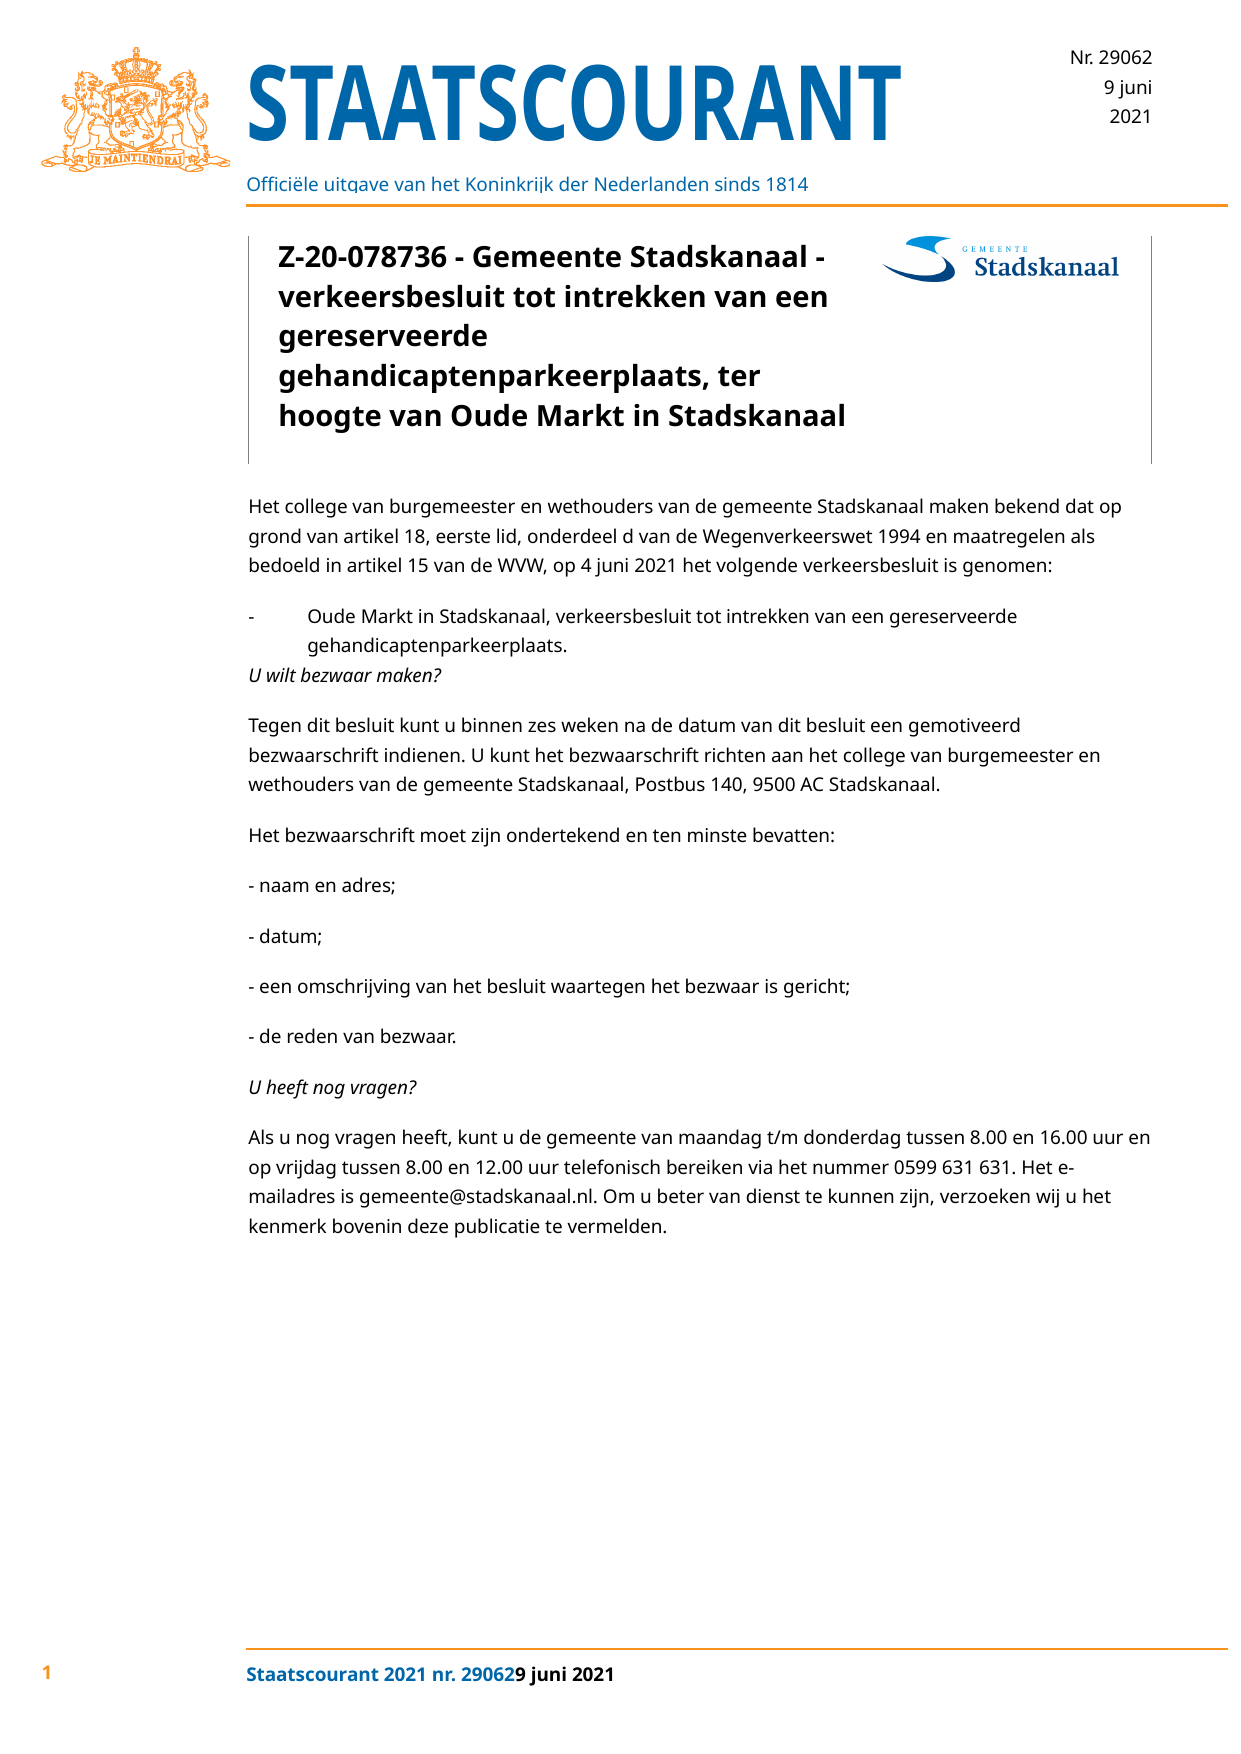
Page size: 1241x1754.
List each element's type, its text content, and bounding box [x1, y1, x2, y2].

text - de reden van bezwaar. [248, 1024, 1152, 1049]
text - datum; [248, 923, 1152, 949]
table_header Z-20-078736 - Gemeente Stadskanaal - verkeersbesluit tot intrekken van een gereserveerde gehandicaptenparkeerplaats, ter hoogte van Oude Markt in Stadskanaal [249, 236, 850, 464]
list Oude Markt in Stadskanaal, verkeersbesluit tot intrekken van een gereserveerde gehandicaptenparkeerplaats. [248, 603, 1152, 658]
text U heeft nog vragen? [248, 1074, 1152, 1100]
picture [882, 236, 1119, 282]
picture [41, 47, 231, 172]
text Als u nog vragen heeft, kunt u de gemeente van maandag t/m donderdag tussen 8.00 en 16.00 uur en op vrijdag tussen 8.00 en 12.00 uur telefonisch bereiken via het nummer 0599 631 631. Het e-mailadres is gemeente@stadskanaal.nl. Om u beter van dienst te kunnen zijn, verzoeken wij u het kenmerk bovenin deze publicatie te vermelden. [248, 1124, 1152, 1239]
text Het bezwaarschrift moet zijn ondertekend en ten minste bevatten: [248, 822, 1152, 848]
table_header [850, 236, 1151, 464]
text - een omschrijving van het besluit waartegen het bezwaar is gericht; [248, 973, 1152, 999]
text Tegen dit besluit kunt u binnen zes weken na de datum van dit besluit een gemotiveerd bezwaarschrift indienen. U kunt het bezwaarschrift richten aan het college van burgemeester en wethouders van de gemeente Stadskanaal, Postbus 140, 9500 AC Stadskanaal. [248, 712, 1152, 797]
text - naam en adres; [248, 872, 1152, 898]
text Het college van burgemeester en wethouders van de gemeente Stadskanaal maken bekend dat op grond van artikel 18, eerste lid, onderdeel d van de Wegenverkeerswet 1994 en maatregelen als bedoeld in artikel 15 van de WVW, op 4 juni 2021 het volgende verkeersbesluit is genomen: [248, 493, 1152, 578]
text U wilt bezwaar maken? [248, 662, 1152, 688]
